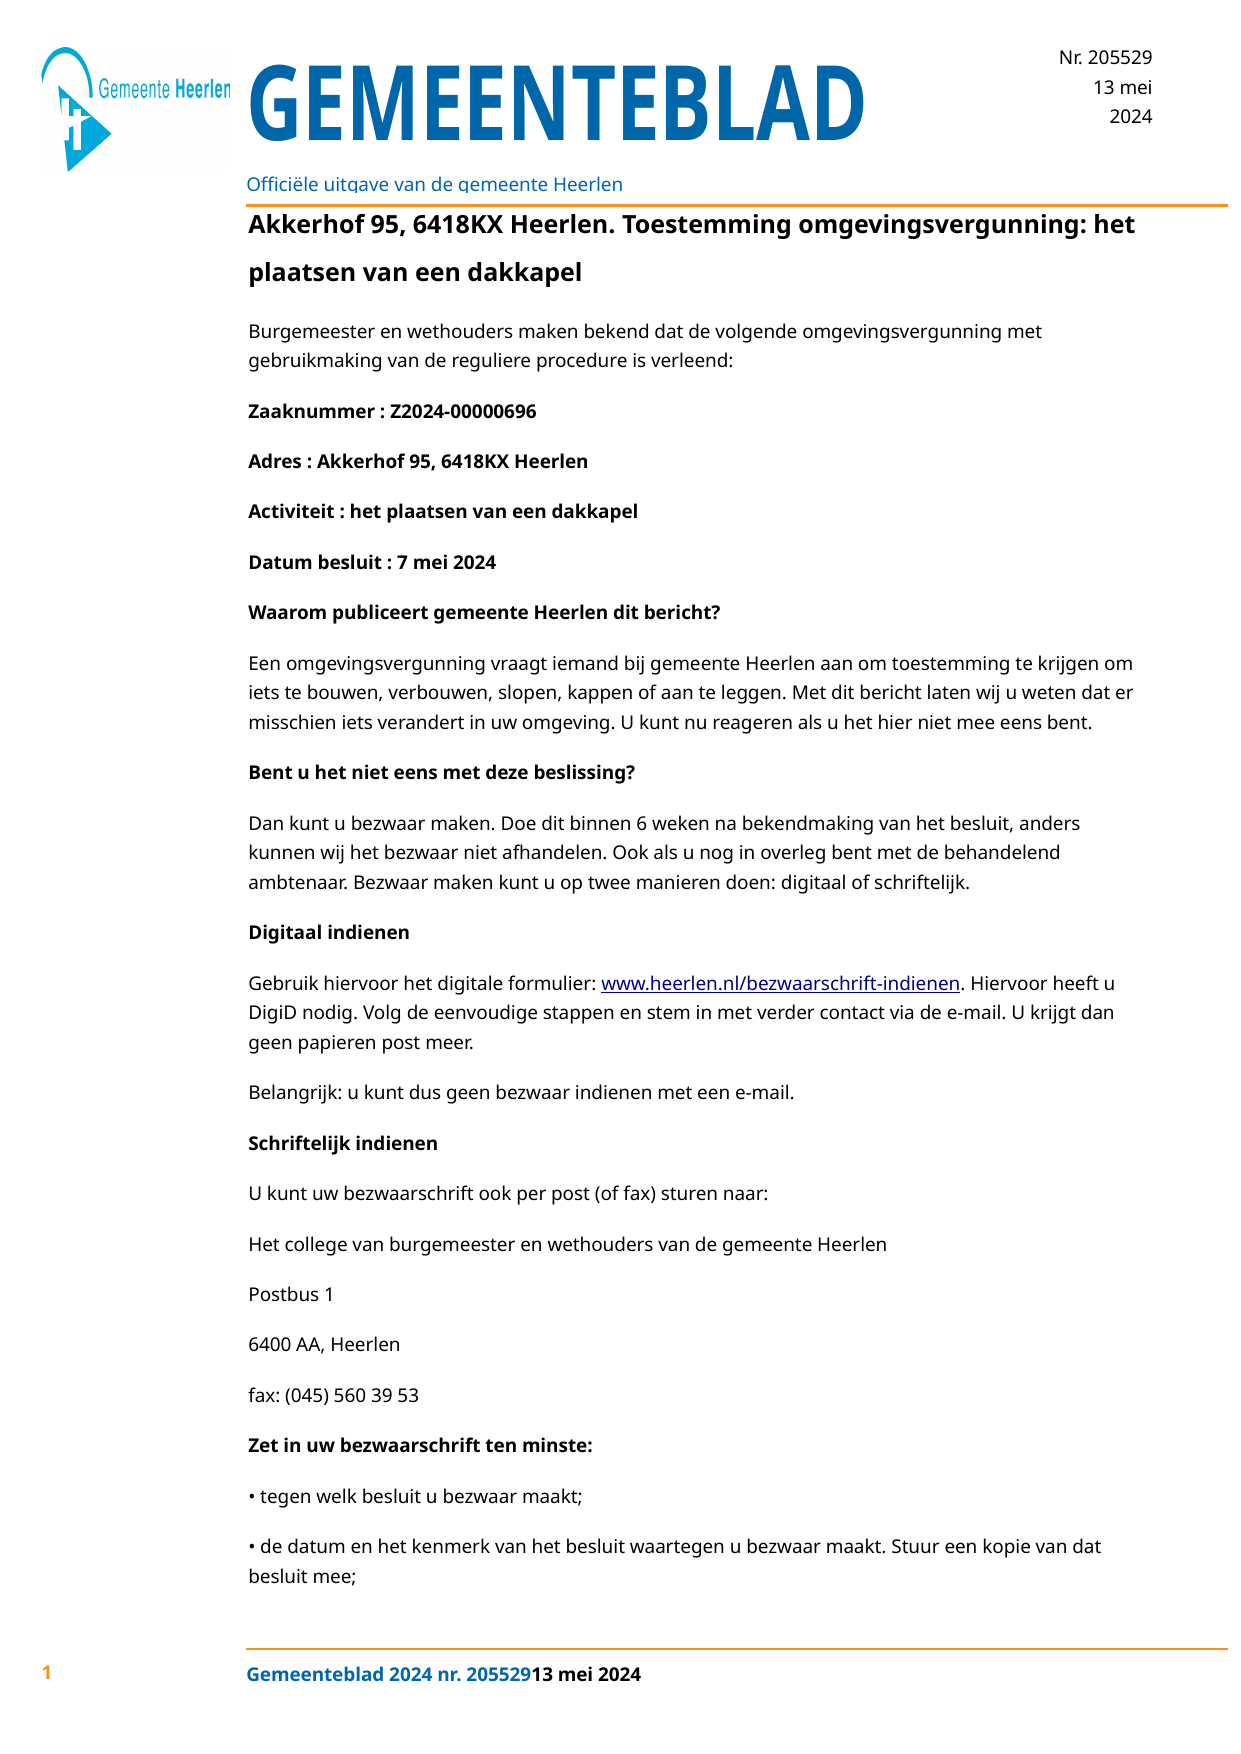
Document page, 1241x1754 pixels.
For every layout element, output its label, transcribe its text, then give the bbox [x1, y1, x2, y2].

text fax: (045) 560 39 53 [248, 1382, 1152, 1408]
text Adres : Akkerhof 95, 6418KX Heerlen [248, 448, 1152, 474]
text Zaaknummer : Z2024-00000696 [248, 398, 1152, 424]
text Burgemeester en wethouders maken bekend dat de volgende omgevingsvergunning met gebruikmaking van de reguliere procedure is verleend: [248, 318, 1152, 373]
text Dan kunt u bezwaar maken. Doe dit binnen 6 weken na bekendmaking van het besluit, anders kunnen wij het bezwaar niet afhandelen. Ook als u nog in overleg bent met de behandelend ambtenaar. Bezwaar maken kunt u op twee manieren doen: digitaal of schriftelijk. [248, 810, 1152, 895]
picture [41, 47, 59, 70]
text Gebruik hiervoor het digitale formulier: www.heerlen.nl/bezwaarschrift-indienen. Hiervoor heeft u DigiD nodig. Volg de eenvoudige stappen en stem in met verder contact via de e-mail. U krijgt dan geen papieren post meer. [248, 970, 1152, 1055]
text Digitaal indienen [248, 919, 1152, 945]
text U kunt uw bezwaarschrift ook per post (of fax) sturen naar: [248, 1180, 1152, 1206]
text • de datum en het kenmerk van het besluit waartegen u bezwaar maakt. Stuur een kopie van dat besluit mee; [248, 1533, 1152, 1589]
picture [41, 47, 231, 172]
text Bent u het niet eens met deze beslissing? [248, 759, 1152, 785]
text Datum besluit : 7 mei 2024 [248, 549, 1152, 575]
text • tegen welk besluit u bezwaar maakt; [248, 1483, 1152, 1509]
text Schriftelijk indienen [248, 1130, 1152, 1156]
text Zet in uw bezwaarschrift ten minste: [248, 1432, 1152, 1458]
text Postbus 1 [248, 1281, 1152, 1307]
text Belangrijk: u kunt dus geen bezwaar indienen met een e-mail. [248, 1079, 1152, 1105]
text Een omgevingsvergunning vraagt iemand bij gemeente Heerlen aan om toestemming te krijgen om iets te bouwen, verbouwen, slopen, kappen of aan te leggen. Met dit bericht laten wij u weten dat er misschien iets verandert in uw omgeving. U kunt nu reageren als u het hier niet mee eens bent. [248, 650, 1152, 735]
text Activiteit : het plaatsen van een dakkapel [248, 499, 1152, 524]
text Akkerhof 95, 6418KX Heerlen. Toestemming omgevingsvergunning: het plaatsen van een dakkapel [248, 207, 1152, 288]
text 6400 AA, Heerlen [248, 1332, 1152, 1357]
text Het college van burgemeester en wethouders van de gemeente Heerlen [248, 1231, 1152, 1257]
text Waarom publiceert gemeente Heerlen dit bericht? [248, 599, 1152, 625]
